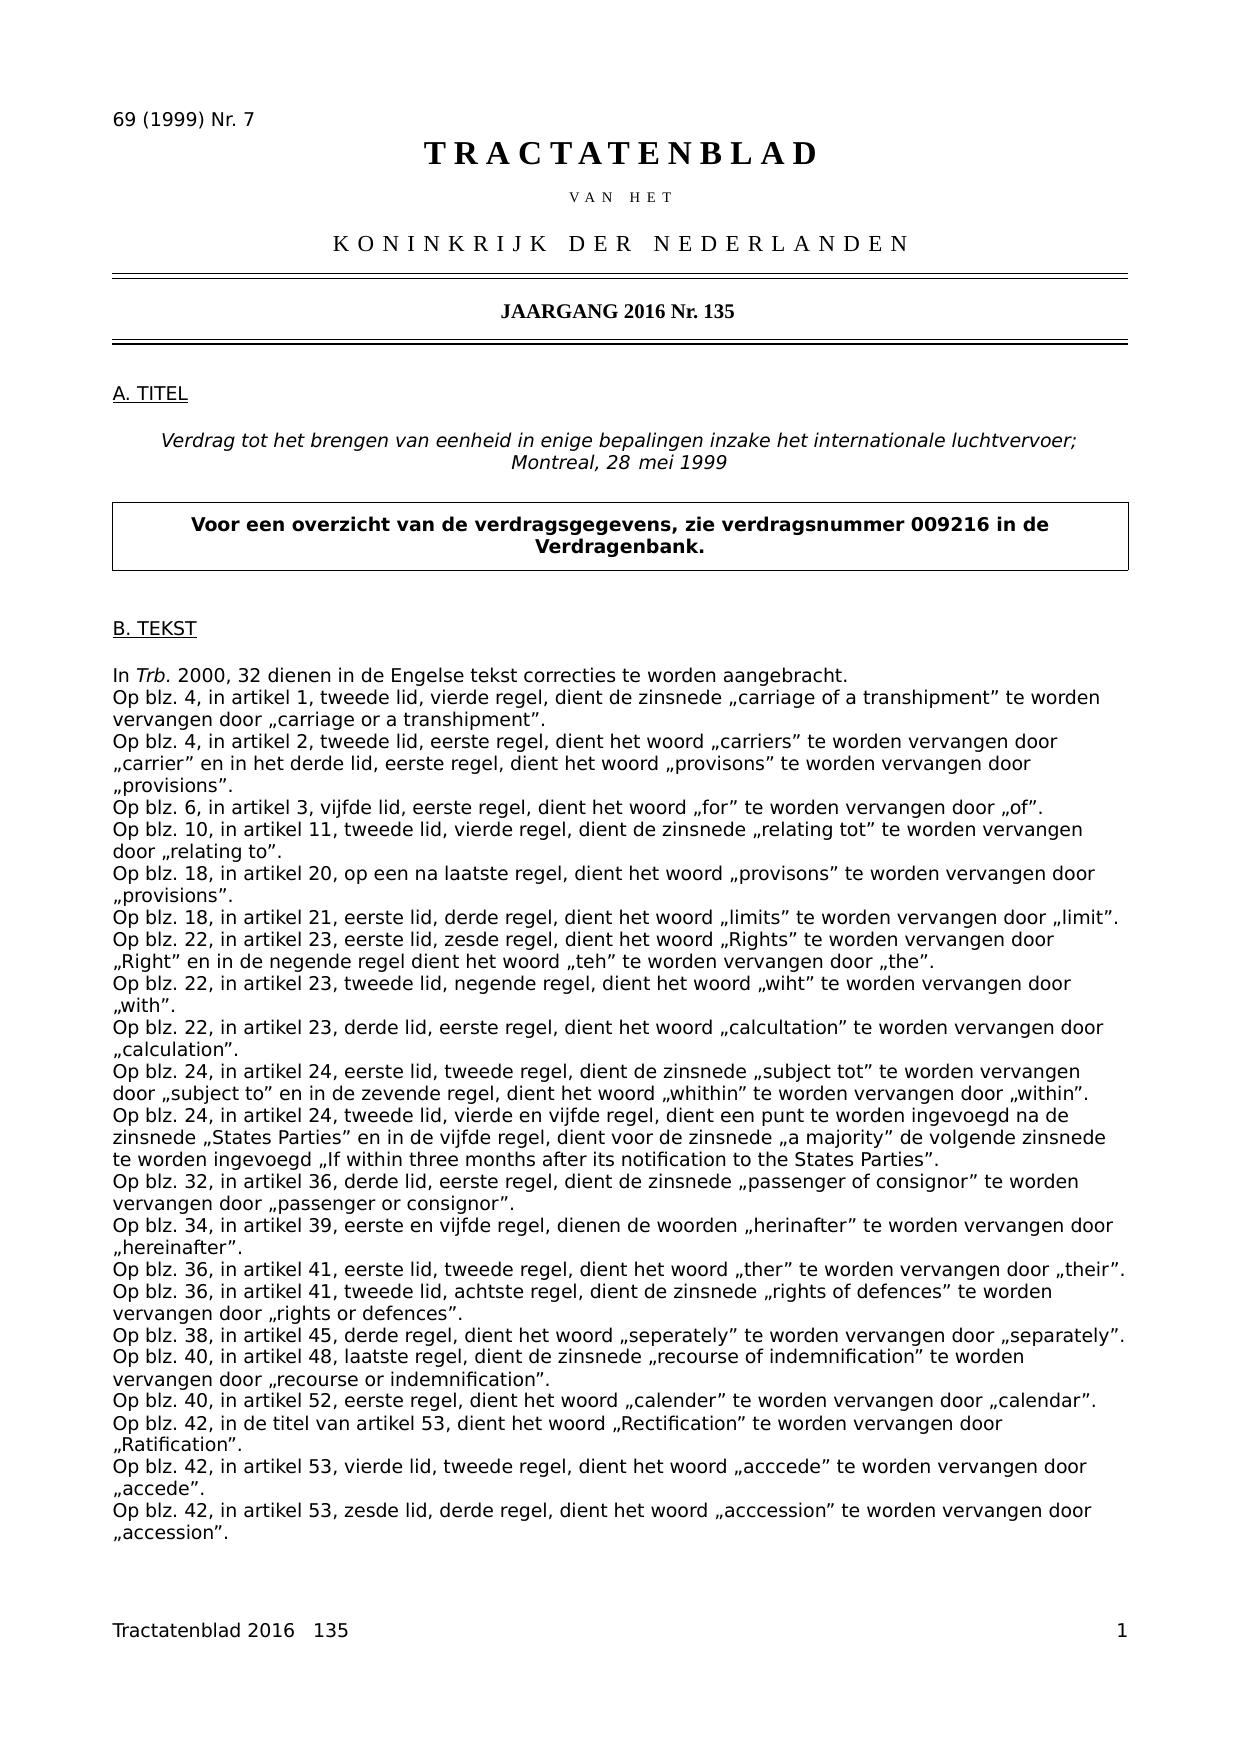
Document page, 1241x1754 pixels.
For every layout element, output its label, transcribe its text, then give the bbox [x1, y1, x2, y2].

text Op blz. 4, in artikel 1, tweede lid, vierde regel, dient de zinsnede „carriage of a transhipment” te worden vervangen door „carriage or a transhipment”. [112, 687, 1128, 731]
text Op blz. 32, in artikel 36, derde lid, eerste regel, dient de zinsnede „passenger of consignor” te worden vervangen door „passenger or consignor”. [112, 1171, 1128, 1214]
text Op blz. 4, in artikel 2, tweede lid, eerste regel, dient het woord „carriers” te worden vervangen door „carrier” en in het derde lid, eerste regel, dient het woord „provisons” te worden vervangen door „provisions”. [112, 731, 1128, 797]
text KONINKRIJK DER NEDERLANDEN [112, 229, 1128, 256]
subtitle B. TEKST [112, 618, 1128, 640]
text VAN HET [112, 189, 1128, 206]
text Op blz. 24, in artikel 24, eerste lid, tweede regel, dient de zinsnede „subject tot” te worden vervangen door „subject to” en in de zevende regel, dient het woord „whithin” te worden vervangen door „within”. [112, 1061, 1128, 1105]
text Op blz. 40, in artikel 52, eerste regel, dient het woord „calender” te worden vervangen door „calendar”. [112, 1390, 1128, 1412]
text Op blz. 6, in artikel 3, vijfde lid, eerste regel, dient het woord „for” te worden vervangen door „of”. [112, 797, 1128, 819]
text Verdrag tot het brengen van eenheid in enige bepalingen inzake het internationale luchtvervoer; [112, 430, 1128, 452]
text Op blz. 36, in artikel 41, eerste lid, tweede regel, dient het woord „ther” te worden vervangen door „their”. [112, 1258, 1128, 1281]
text Op blz. 36, in artikel 41, tweede lid, achtste regel, dient de zinsnede „rights of defences” te worden vervangen door „rights or defences”. [112, 1281, 1128, 1324]
text Op blz. 22, in artikel 23, derde lid, eerste regel, dient het woord „calcultation” te worden vervangen door „calculation”. [112, 1017, 1128, 1061]
text Op blz. 38, in artikel 45, derde regel, dient het woord „seperately” te worden vervangen door „separately”. [112, 1324, 1128, 1346]
text Op blz. 18, in artikel 21, eerste lid, derde regel, dient het woord „limits” te worden vervangen door „limit”. [112, 907, 1128, 929]
text Op blz. 10, in artikel 11, tweede lid, vierde regel, dient de zinsnede „relating tot” te worden vervangen door „relating to”. [112, 819, 1128, 863]
text Op blz. 42, in artikel 53, zesde lid, derde regel, dient het woord „acccession” te worden vervangen door „accession”. [112, 1500, 1128, 1544]
text JAARGANG 2016 Nr. 135 [112, 299, 1128, 323]
text Montreal, 28 mei 1999 [112, 452, 1128, 474]
text In Trb. 2000, 32 dienen in de Engelse tekst correcties te worden aangebracht. [112, 665, 1128, 687]
text TRACTATENBLAD [112, 133, 1128, 172]
text Op blz. 42, in de titel van artikel 53, dient het woord „Rectification” te worden vervangen door „Ratification”. [112, 1412, 1128, 1456]
text 69 (1999) Nr. 7 [112, 109, 1128, 131]
text Op blz. 34, in artikel 39, eerste en vijfde regel, dienen de woorden „herinafter” te worden vervangen door „hereinafter”. [112, 1214, 1128, 1258]
text Op blz. 22, in artikel 23, tweede lid, negende regel, dient het woord „wiht” te worden vervangen door „with”. [112, 973, 1128, 1017]
text Op blz. 40, in artikel 48, laatste regel, dient de zinsnede „recourse of indemnification” te worden vervangen door „recourse or indemnification”. [112, 1346, 1128, 1390]
text Op blz. 22, in artikel 23, eerste lid, zesde regel, dient het woord „Rights” te worden vervangen door „Right” en in de negende regel dient het woord „teh” te worden vervangen door „the”. [112, 929, 1128, 973]
subtitle A. TITEL [112, 383, 1128, 405]
text Op blz. 42, in artikel 53, vierde lid, tweede regel, dient het woord „acccede” te worden vervangen door „accede”. [112, 1456, 1128, 1500]
text Op blz. 24, in artikel 24, tweede lid, vierde en vijfde regel, dient een punt te worden ingevoegd na de zinsnede „States Parties” en in de vijfde regel, dient voor de zinsnede „a majority” de volgende zinsnede te worden ingevoegd „If within three months after its notification to the States Parties”. [112, 1105, 1128, 1171]
text Op blz. 18, in artikel 20, op een na laatste regel, dient het woord „provisons” te worden vervangen door „provisions”. [112, 863, 1128, 907]
